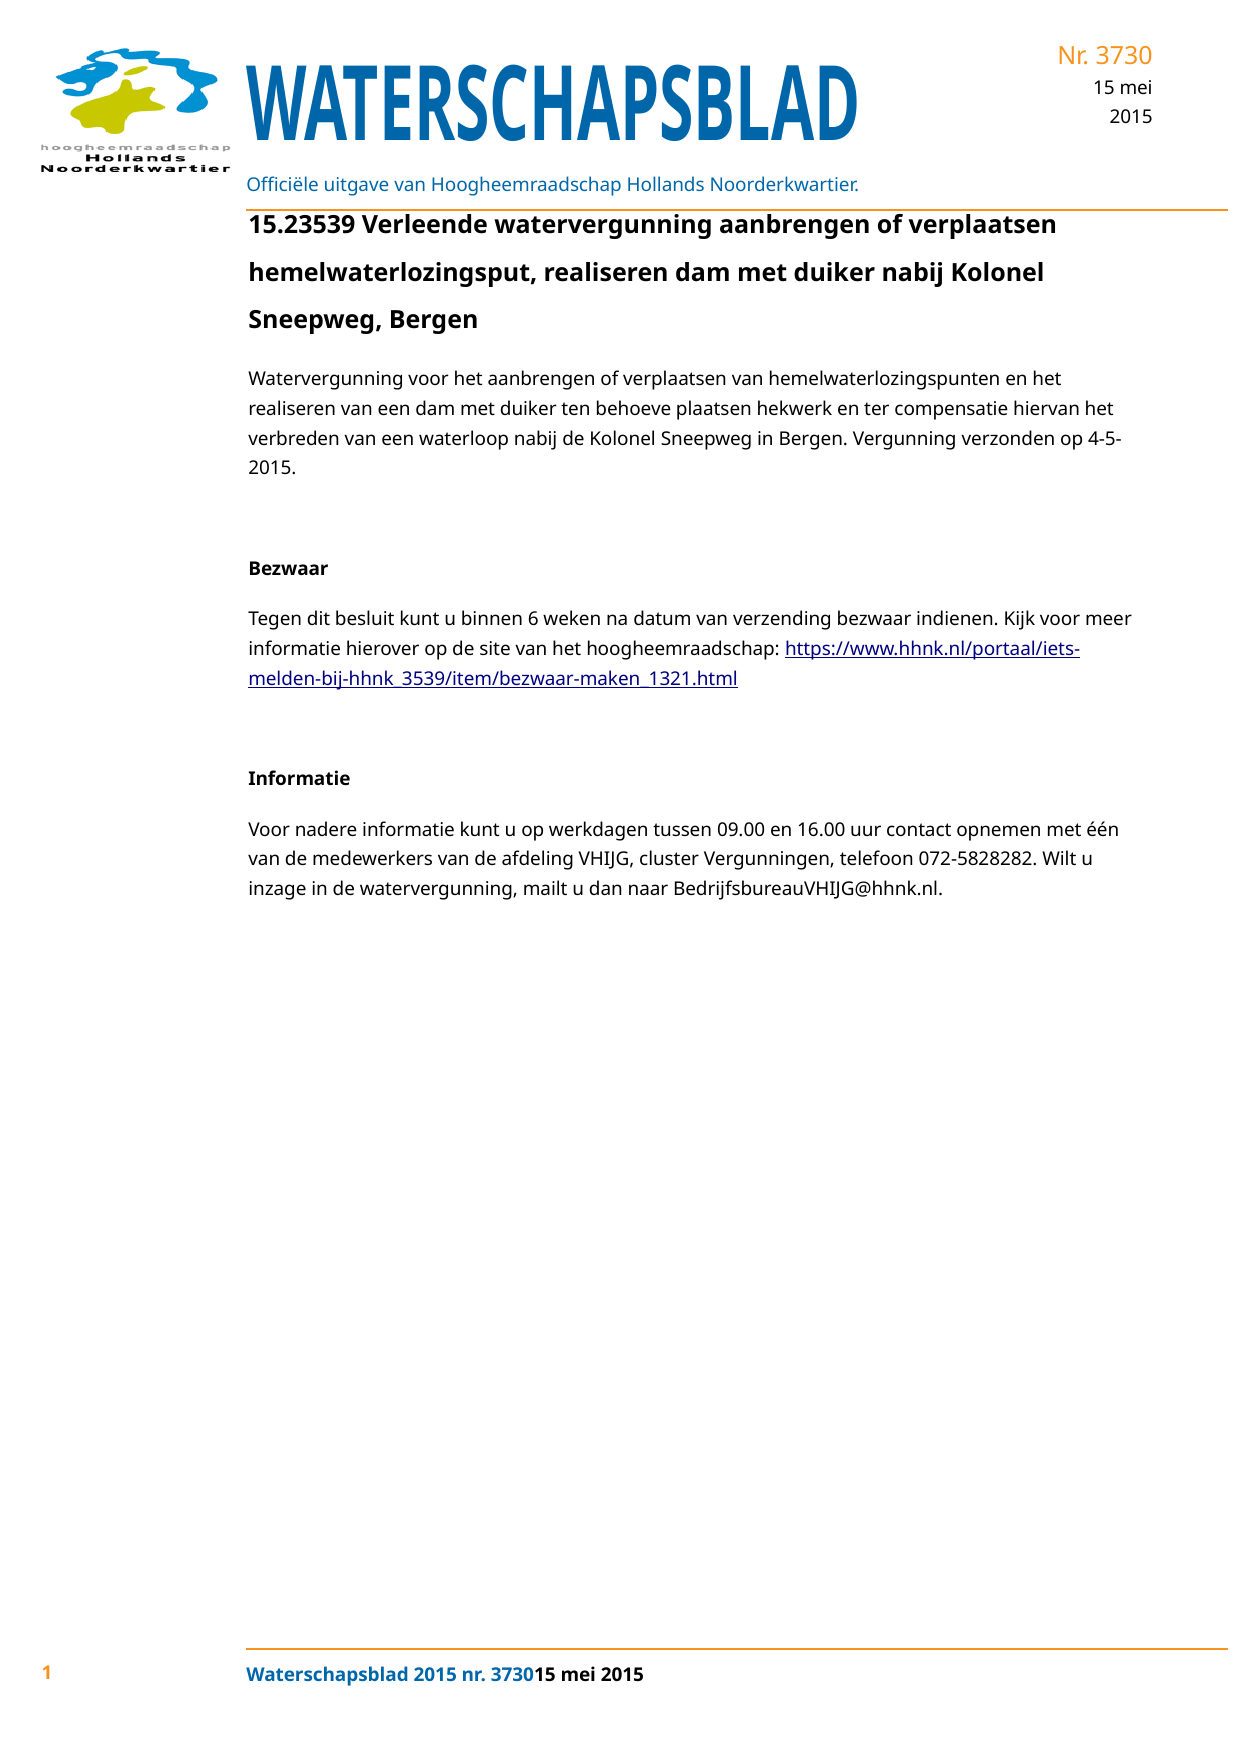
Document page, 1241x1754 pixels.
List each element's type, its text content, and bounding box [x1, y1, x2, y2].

picture [41, 47, 231, 172]
text Informatie [248, 766, 1152, 791]
text 15.23539 Verleende watervergunning aanbrengen of verplaatsen hemelwaterlozingsput, realiseren dam met duiker nabij Kolonel Sneepweg, Bergen [248, 211, 1152, 336]
text Bezwaar [248, 555, 1152, 581]
text Watervergunning voor het aanbrengen of verplaatsen van hemelwaterlozingspunten en het realiseren van een dam met duiker ten behoeve plaatsen hekwerk en ter compensatie hiervan het verbreden van een waterloop nabij de Kolonel Sneepweg in Bergen. Vergunning verzonden op 4-5-2015. [248, 366, 1152, 480]
text Tegen dit besluit kunt u binnen 6 weken na datum van verzending bezwaar indienen. Kijk voor meer informatie hierover op de site van het hoogheemraadschap: https://www.hhnk.nl/portaal/iets-melden-bij-hhnk_3539/item/bezwaar-maken_1321.html [248, 606, 1152, 690]
text Voor nadere informatie kunt u op werkdagen tussen 09.00 en 16.00 uur contact opnemen met één van de medewerkers van de afdeling VHIJG, cluster Vergunningen, telefoon 072-5828282. Wilt u inzage in de watervergunning, mailt u dan naar BedrijfsbureauVHIJG@hhnk.nl. [248, 816, 1152, 901]
